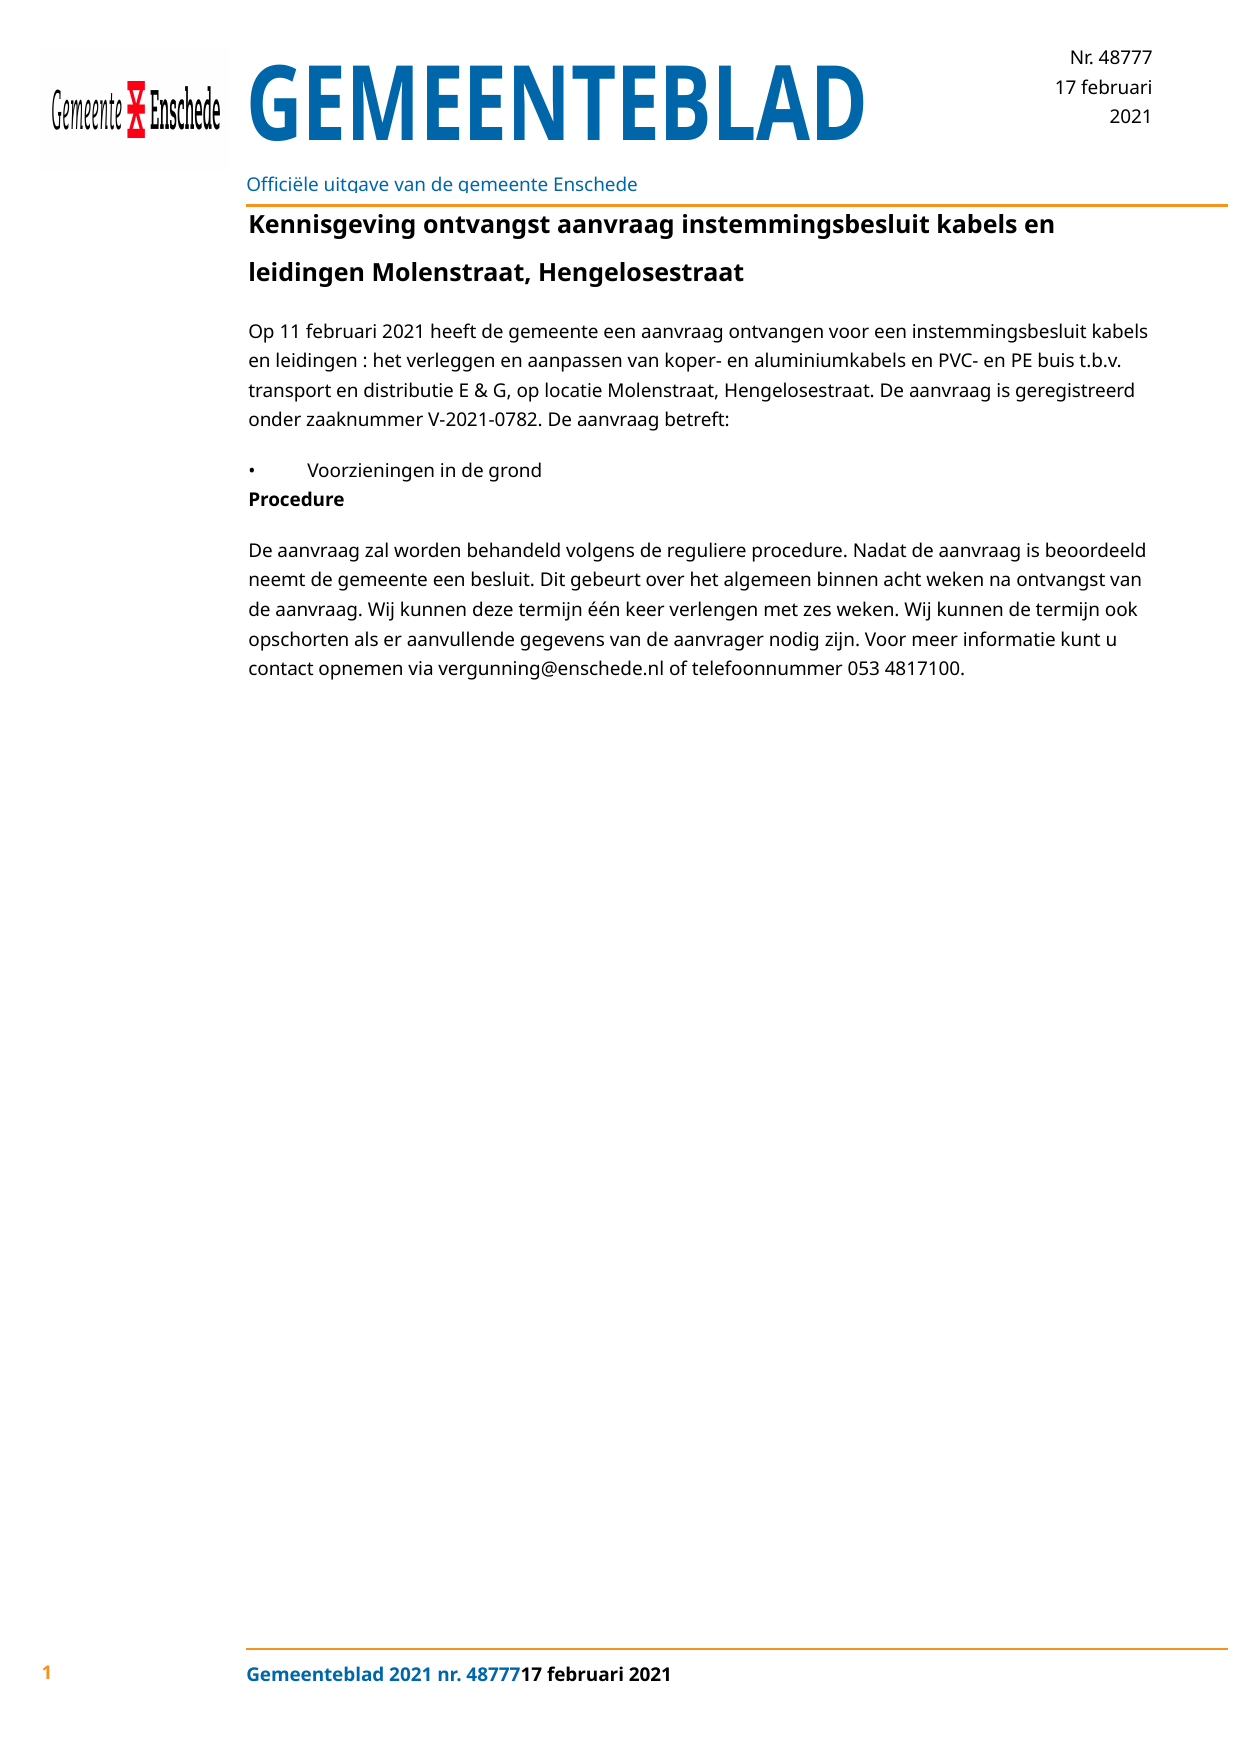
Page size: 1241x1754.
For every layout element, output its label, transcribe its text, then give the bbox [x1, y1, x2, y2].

list Voorzieningen in de grond [248, 457, 1152, 483]
text Procedure [248, 487, 1152, 512]
text Kennisgeving ontvangst aanvraag instemmingsbesluit kabels en leidingen Molenstraat, Hengelosestraat [248, 207, 1152, 288]
text De aanvraag zal worden behandeld volgens de reguliere procedure. Nadat de aanvraag is beoordeeld neemt de gemeente een besluit. Dit gebeurt over het algemeen binnen acht weken na ontvangst van de aanvraag. Wij kunnen deze termijn één keer verlengen met zes weken. Wij kunnen de termijn ook opschorten als er aanvullende gegevens van de aanvrager nodig zijn. Voor meer informatie kunt u contact opnemen via vergunning@enschede.nl of telefoonnummer 053 4817100. [248, 537, 1152, 681]
text Op 11 februari 2021 heeft de gemeente een aanvraag ontvangen voor een instemmingsbesluit kabels en leidingen : het verleggen en aanpassen van koper- en aluminiumkabels en PVC- en PE buis t.b.v. transport en distributie E & G, op locatie Molenstraat, Hengelosestraat. De aanvraag is geregistreerd onder zaaknummer V-2021-0782. De aanvraag betreft: [248, 318, 1152, 432]
picture [41, 47, 231, 172]
